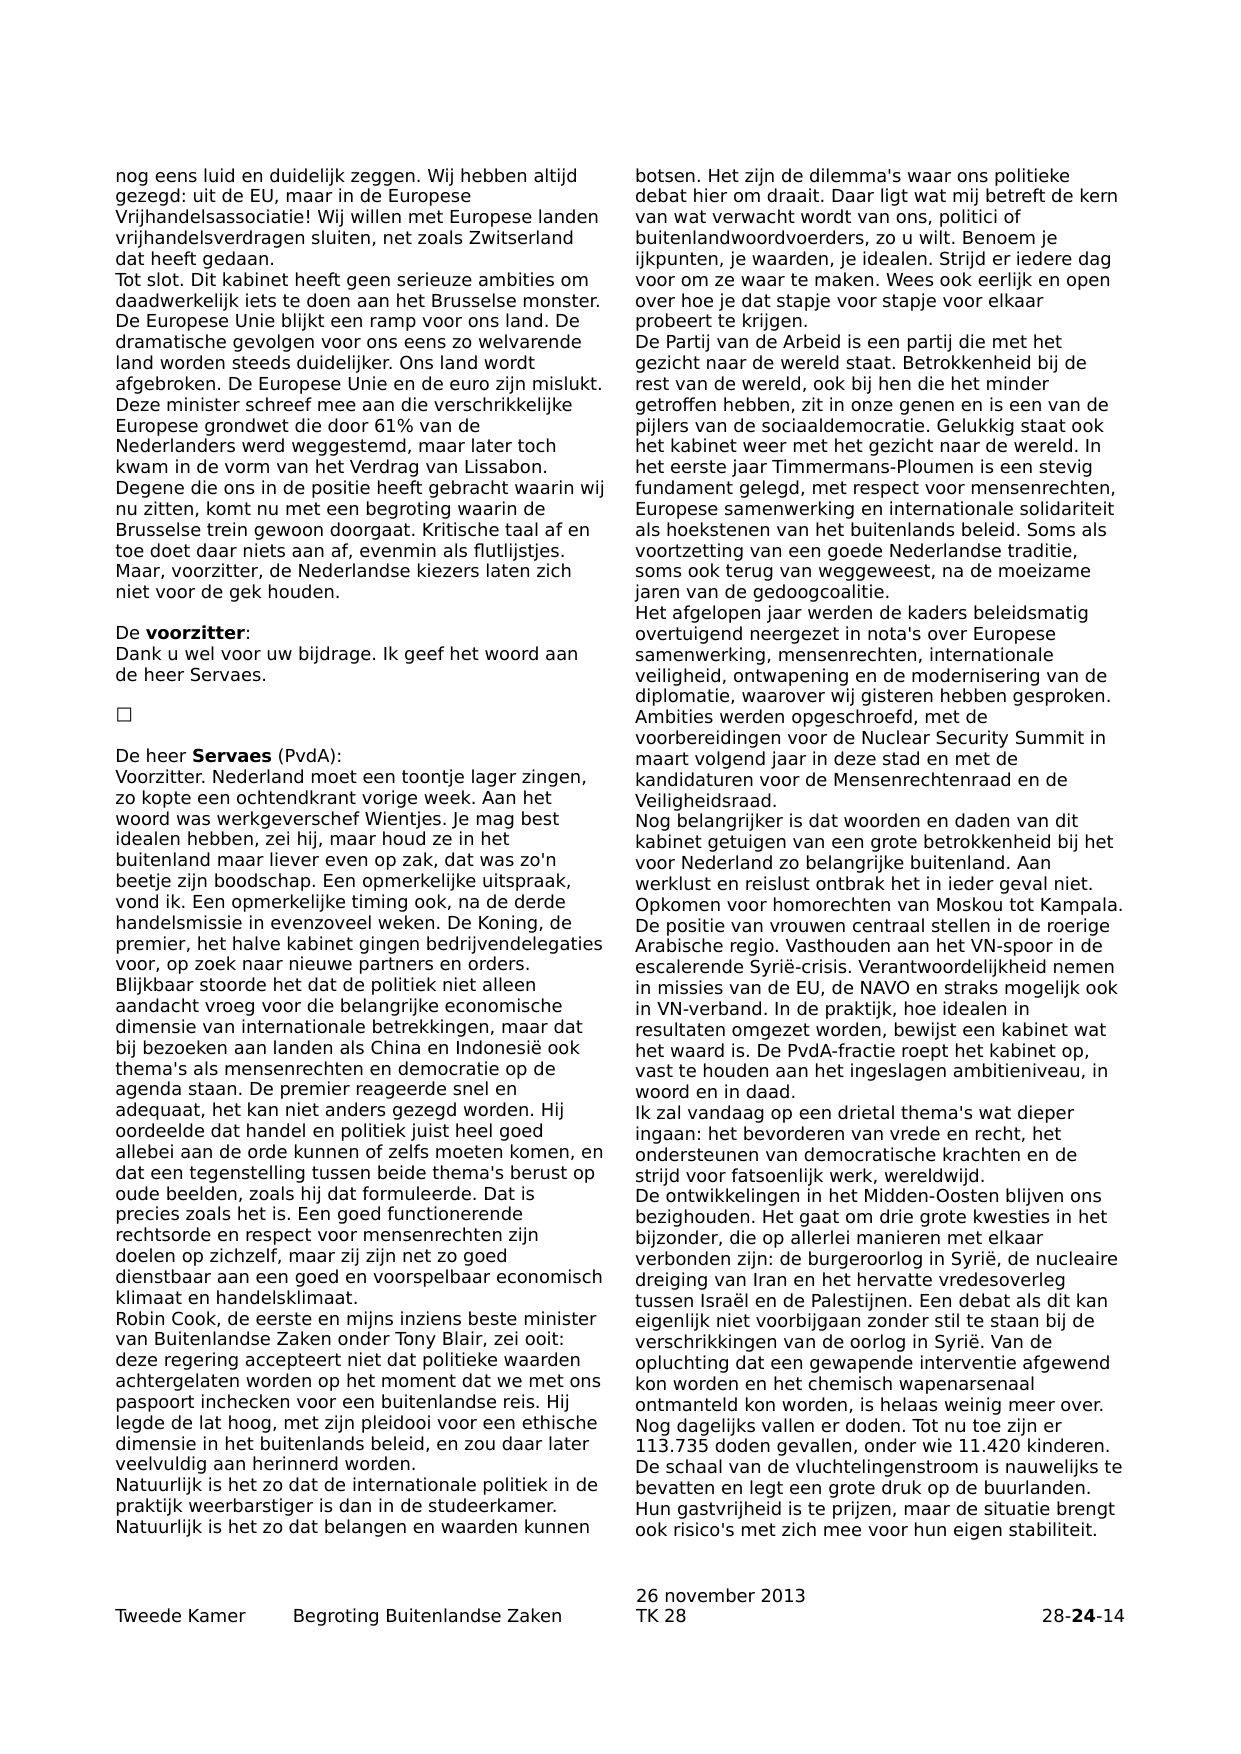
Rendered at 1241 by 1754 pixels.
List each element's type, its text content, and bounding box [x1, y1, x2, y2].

text botsen. Het zijn de dilemma's waar ons politieke debat hier om draait. Daar ligt wat mij betreft de kern van wat verwacht wordt van ons, politici of buitenlandwoordvoerders, zo u wilt. Benoem je ijkpunten, je waarden, je idealen. Strijd er iedere dag voor om ze waar te maken. Wees ook eerlijk en open over hoe je dat stapje voor stapje voor elkaar probeert te krijgen. [635, 165, 1125, 332]
text Dank u wel voor uw bijdrage. Ik geef het woord aan de heer Servaes. [115, 643, 605, 685]
text De ontwikkelingen in het Midden-Oosten blijven ons bezighouden. Het gaat om drie grote kwesties in het bijzonder, die op allerlei manieren met elkaar verbonden zijn: de burgeroorlog in Syrië, de nucleaire dreiging van Iran en het hervatte vredesoverleg tussen Israël en de Palestijnen. Een debat als dit kan eigenlijk niet voorbijgaan zonder stil te staan bij de verschrikkingen van de oorlog in Syrië. Van de opluchting dat een gewapende interventie afgewend kon worden en het chemisch wapenarsenaal ontmanteld kon worden, is helaas weinig meer over. Nog dagelijks vallen er doden. Tot nu toe zijn er 113.735 doden gevallen, onder wie 11.420 kinderen. De schaal van de vluchtelingenstroom is nauwelijks te bevatten en legt een grote druk op de buurlanden. Hun gastvrijheid is te prijzen, maar de situatie brengt ook risico's met zich mee voor hun eigen stabiliteit. [635, 1186, 1125, 1540]
text Nog belangrijker is dat woorden en daden van dit kabinet getuigen van een grote betrokkenheid bij het voor Nederland zo belangrijke buitenland. Aan werklust en reislust ontbrak het in ieder geval niet. Opkomen voor homorechten van Moskou tot Kampala. De positie van vrouwen centraal stellen in de roerige Arabische regio. Vasthouden aan het VN-spoor in de escalerende Syrië-crisis. Verantwoordelijkheid nemen in missies van de EU, de NAVO en straks mogelijk ook in VN-verband. In de praktijk, hoe idealen in resultaten omgezet worden, bewijst een kabinet wat het waard is. De PvdA-fractie roept het kabinet op, vast te houden aan het ingeslagen ambitieniveau, in woord en in daad. [635, 811, 1125, 1103]
text De voorzitter: [115, 623, 605, 643]
text Robin Cook, de eerste en mijns inziens beste minister van Buitenlandse Zaken onder Tony Blair, zei ooit: deze regering accepteert niet dat politieke waarden achtergelaten worden op het moment dat we met ons paspoort inchecken voor een buitenlandse reis. Hij legde de lat hoog, met zijn pleidooi voor een ethische dimensie in het buitenlands beleid, en zou daar later veelvuldig aan herinnerd worden. [115, 1308, 605, 1475]
text De heer Servaes (PvdA): [115, 746, 605, 767]
text De Partij van de Arbeid is een partij die met het gezicht naar de wereld staat. Betrokkenheid bij de rest van de wereld, ook bij hen die het minder getroffen hebben, zit in onze genen en is een van de pijlers van de sociaaldemocratie. Gelukkig staat ook het kabinet weer met het gezicht naar de wereld. In het eerste jaar Timmermans-Ploumen is een stevig fundament gelegd, met respect voor mensenrechten, Europese samenwerking en internationale solidariteit als hoekstenen van het buitenlands beleid. Soms als voortzetting van een goede Nederlandse traditie, soms ook terug van weggeweest, na de moeizame jaren van de gedoogcoalitie. [635, 332, 1125, 603]
text Tot slot. Dit kabinet heeft geen serieuze ambities om daadwerkelijk iets te doen aan het Brusselse monster. De Europese Unie blijkt een ramp voor ons land. De dramatische gevolgen voor ons eens zo welvarende land worden steeds duidelijker. Ons land wordt afgebroken. De Europese Unie en de euro zijn mislukt. Deze minister schreef mee aan die verschrikkelijke Europese grondwet die door 61% van de Nederlanders werd weggestemd, maar later toch kwam in de vorm van het Verdrag van Lissabon. Degene die ons in de positie heeft gebracht waarin wij nu zitten, komt nu met een begroting waarin de Brusselse trein gewoon doorgaat. Kritische taal af en toe doet daar niets aan af, evenmin als flutlijstjes. Maar, voorzitter, de Nederlandse kiezers laten zich niet voor de gek houden. [115, 269, 605, 603]
text Blijkbaar stoorde het dat de politiek niet alleen aandacht vroeg voor die belangrijke economische dimensie van internationale betrekkingen, maar dat bij bezoeken aan landen als China en Indonesië ook thema's als mensenrechten en democratie op de agenda staan. De premier reageerde snel en adequaat, het kan niet anders gezegd worden. Hij oordeelde dat handel en politiek juist heel goed allebei aan de orde kunnen of zelfs moeten komen, en dat een tegenstelling tussen beide thema's berust op oude beelden, zoals hij dat formuleerde. Dat is precies zoals het is. Een goed functionerende rechtsorde en respect voor mensenrechten zijn doelen op zichzelf, maar zij zijn net zo goed dienstbaar aan een goed en voorspelbaar economisch klimaat en handelsklimaat. [115, 975, 605, 1308]
text Natuurlijk is het zo dat de internationale politiek in de praktijk weerbarstiger is dan in de studeerkamer. Natuurlijk is het zo dat belangen en waarden kunnen [115, 1475, 605, 1537]
text ⬜ [115, 705, 605, 726]
text Voorzitter. Nederland moet een toontje lager zingen, zo kopte een ochtendkrant vorige week. Aan het woord was werkgeverschef Wientjes. Je mag best idealen hebben, zei hij, maar houd ze in het buitenland maar liever even op zak, dat was zo'n beetje zijn boodschap. Een opmerkelijke uitspraak, vond ik. Een opmerkelijke timing ook, na de derde handelsmissie in evenzoveel weken. De Koning, de premier, het halve kabinet gingen bedrijvendelegaties voor, op zoek naar nieuwe partners en orders. [115, 767, 605, 975]
text Ik zal vandaag op een drietal thema's wat dieper ingaan: het bevorderen van vrede en recht, het ondersteunen van democratische krachten en de strijd voor fatsoenlijk werk, wereldwijd. [635, 1103, 1125, 1186]
text Het afgelopen jaar werden de kaders beleidsmatig overtuigend neergezet in nota's over Europese samenwerking, mensenrechten, internationale veiligheid, ontwapening en de modernisering van de diplomatie, waarover wij gisteren hebben gesproken. Ambities werden opgeschroefd, met de voorbereidingen voor de Nuclear Security Summit in maart volgend jaar in deze stad en met de kandidaturen voor de Mensenrechtenraad en de Veiligheidsraad. [635, 603, 1125, 811]
text nog eens luid en duidelijk zeggen. Wij hebben altijd gezegd: uit de EU, maar in de Europese Vrijhandelsassociatie! Wij willen met Europese landen vrijhandelsverdragen sluiten, net zoals Zwitserland dat heeft gedaan. [115, 165, 605, 269]
